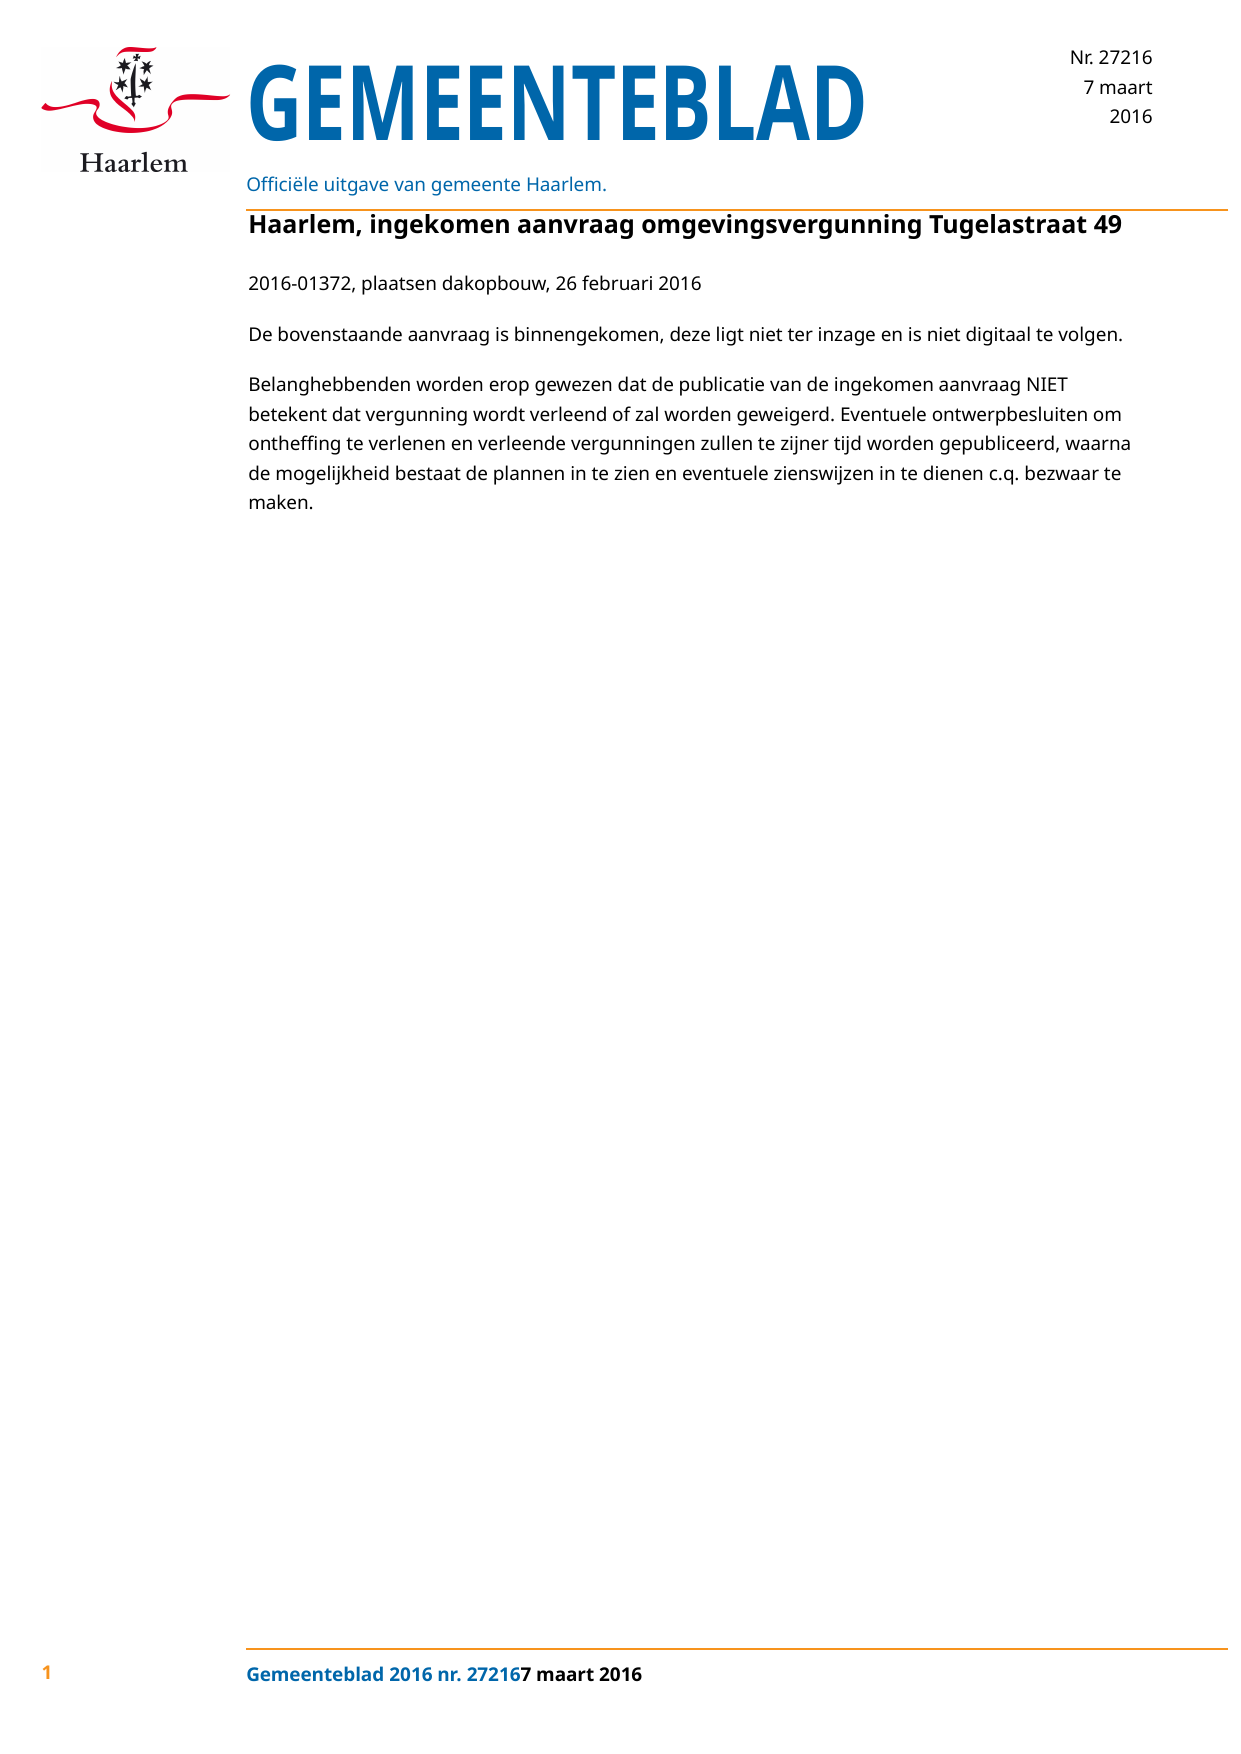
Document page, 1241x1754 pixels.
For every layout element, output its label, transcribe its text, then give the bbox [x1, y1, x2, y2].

text Belanghebbenden worden erop gewezen dat de publicatie van de ingekomen aanvraag NIET betekent dat vergunning wordt verleend of zal worden geweigerd. Eventuele ontwerpbesluiten om ontheffing te verlenen en verleende vergunningen zullen te zijner tijd worden gepubliceerd, waarna de mogelijkheid bestaat de plannen in te zien en eventuele zienswijzen in te dienen c.q. bezwaar te maken. [248, 371, 1152, 515]
picture [41, 47, 231, 172]
text Haarlem, ingekomen aanvraag omgevingsvergunning Tugelastraat 49 [248, 211, 1152, 241]
text De bovenstaande aanvraag is binnengekomen, deze ligt niet ter inzage en is niet digitaal te volgen. [248, 321, 1152, 346]
text 2016-01372, plaatsen dakopbouw, 26 februari 2016 [248, 270, 1152, 296]
